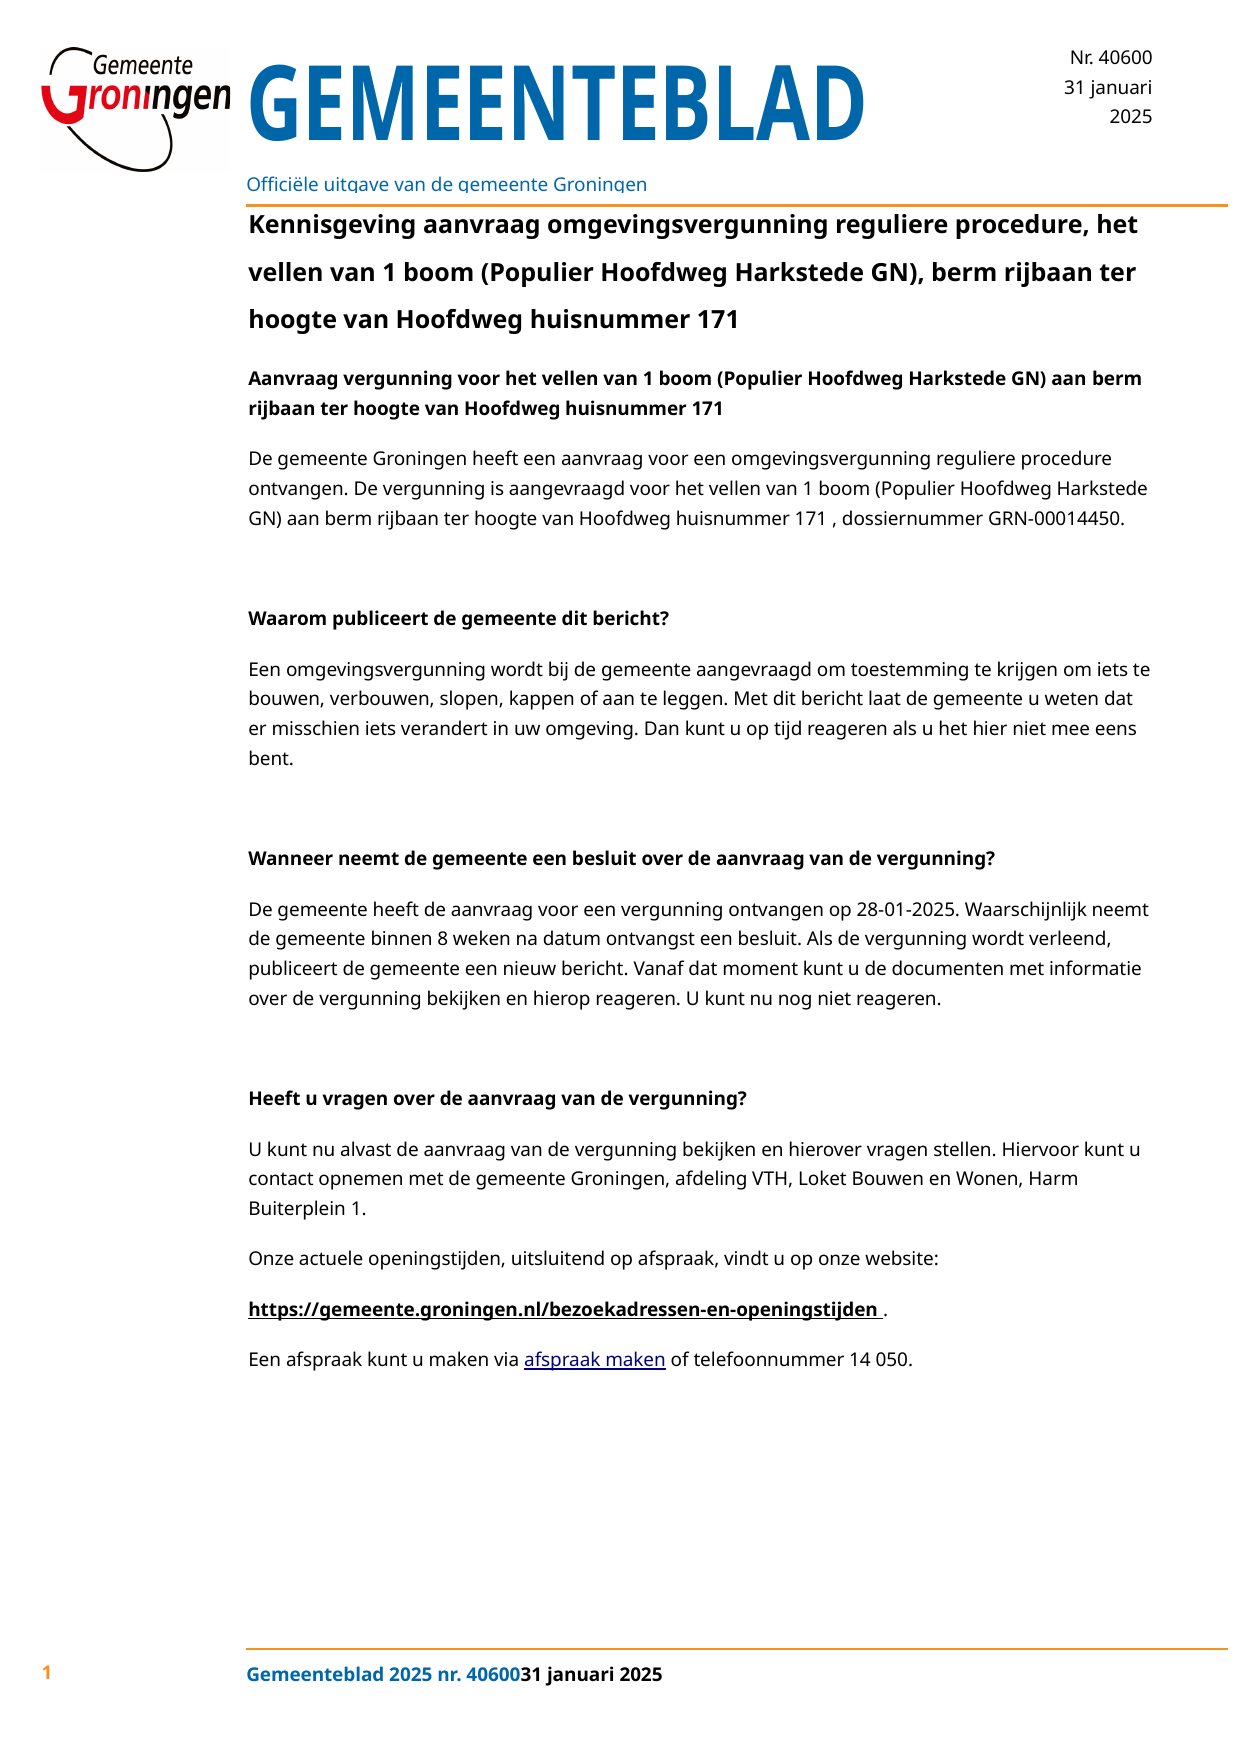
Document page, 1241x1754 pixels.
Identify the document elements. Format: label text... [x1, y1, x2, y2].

text U kunt nu alvast de aanvraag van de vergunning bekijken en hierover vragen stellen. Hiervoor kunt u contact opnemen met de gemeente Groningen, afdeling VTH, Loket Bouwen en Wonen, Harm Buiterplein 1. [248, 1136, 1152, 1221]
text Wanneer neemt de gemeente een besluit over de aanvraag van de vergunning? [248, 846, 1152, 871]
text De gemeente Groningen heeft een aanvraag voor een omgevingsvergunning reguliere procedure ontvangen. De vergunning is aangevraagd voor het vellen van 1 boom (Populier Hoofdweg Harkstede GN) aan berm rijbaan ter hoogte van Hoofdweg huisnummer 171 , dossiernummer GRN-00014450. [248, 446, 1152, 530]
text Aanvraag vergunning voor het vellen van 1 boom (Populier Hoofdweg Harkstede GN) aan berm rijbaan ter hoogte van Hoofdweg huisnummer 171 [248, 366, 1152, 421]
text Onze actuele openingstijden, uitsluitend op afspraak, vindt u op onze website: [248, 1246, 1152, 1271]
text https://gemeente.groningen.nl/bezoekadressen-en-openingstijden . [248, 1296, 1152, 1322]
text Heeft u vragen over de aanvraag van de vergunning? [248, 1086, 1152, 1111]
text Kennisgeving aanvraag omgevingsvergunning reguliere procedure, het vellen van 1 boom (Populier Hoofdweg Harkstede GN), berm rijbaan ter hoogte van Hoofdweg huisnummer 171 [248, 207, 1152, 336]
picture [41, 47, 231, 172]
text De gemeente heeft de aanvraag voor een vergunning ontvangen op 28-01-2025. Waarschijnlijk neemt de gemeente binnen 8 weken na datum ontvangst een besluit. Als de vergunning wordt verleend, publiceert de gemeente een nieuw bericht. Vanaf dat moment kunt u de documenten met informatie over de vergunning bekijken en hierop reageren. U kunt nu nog niet reageren. [248, 896, 1152, 1010]
text Een omgevingsvergunning wordt bij de gemeente aangevraagd om toestemming te krijgen om iets te bouwen, verbouwen, slopen, kappen of aan te leggen. Met dit bericht laat de gemeente u weten dat er misschien iets verandert in uw omgeving. Dan kunt u op tijd reageren als u het hier niet mee eens bent. [248, 656, 1152, 770]
text Waarom publiceert de gemeente dit bericht? [248, 606, 1152, 631]
text Een afspraak kunt u maken via afspraak maken of telefoonnummer 14 050. [248, 1346, 1152, 1372]
